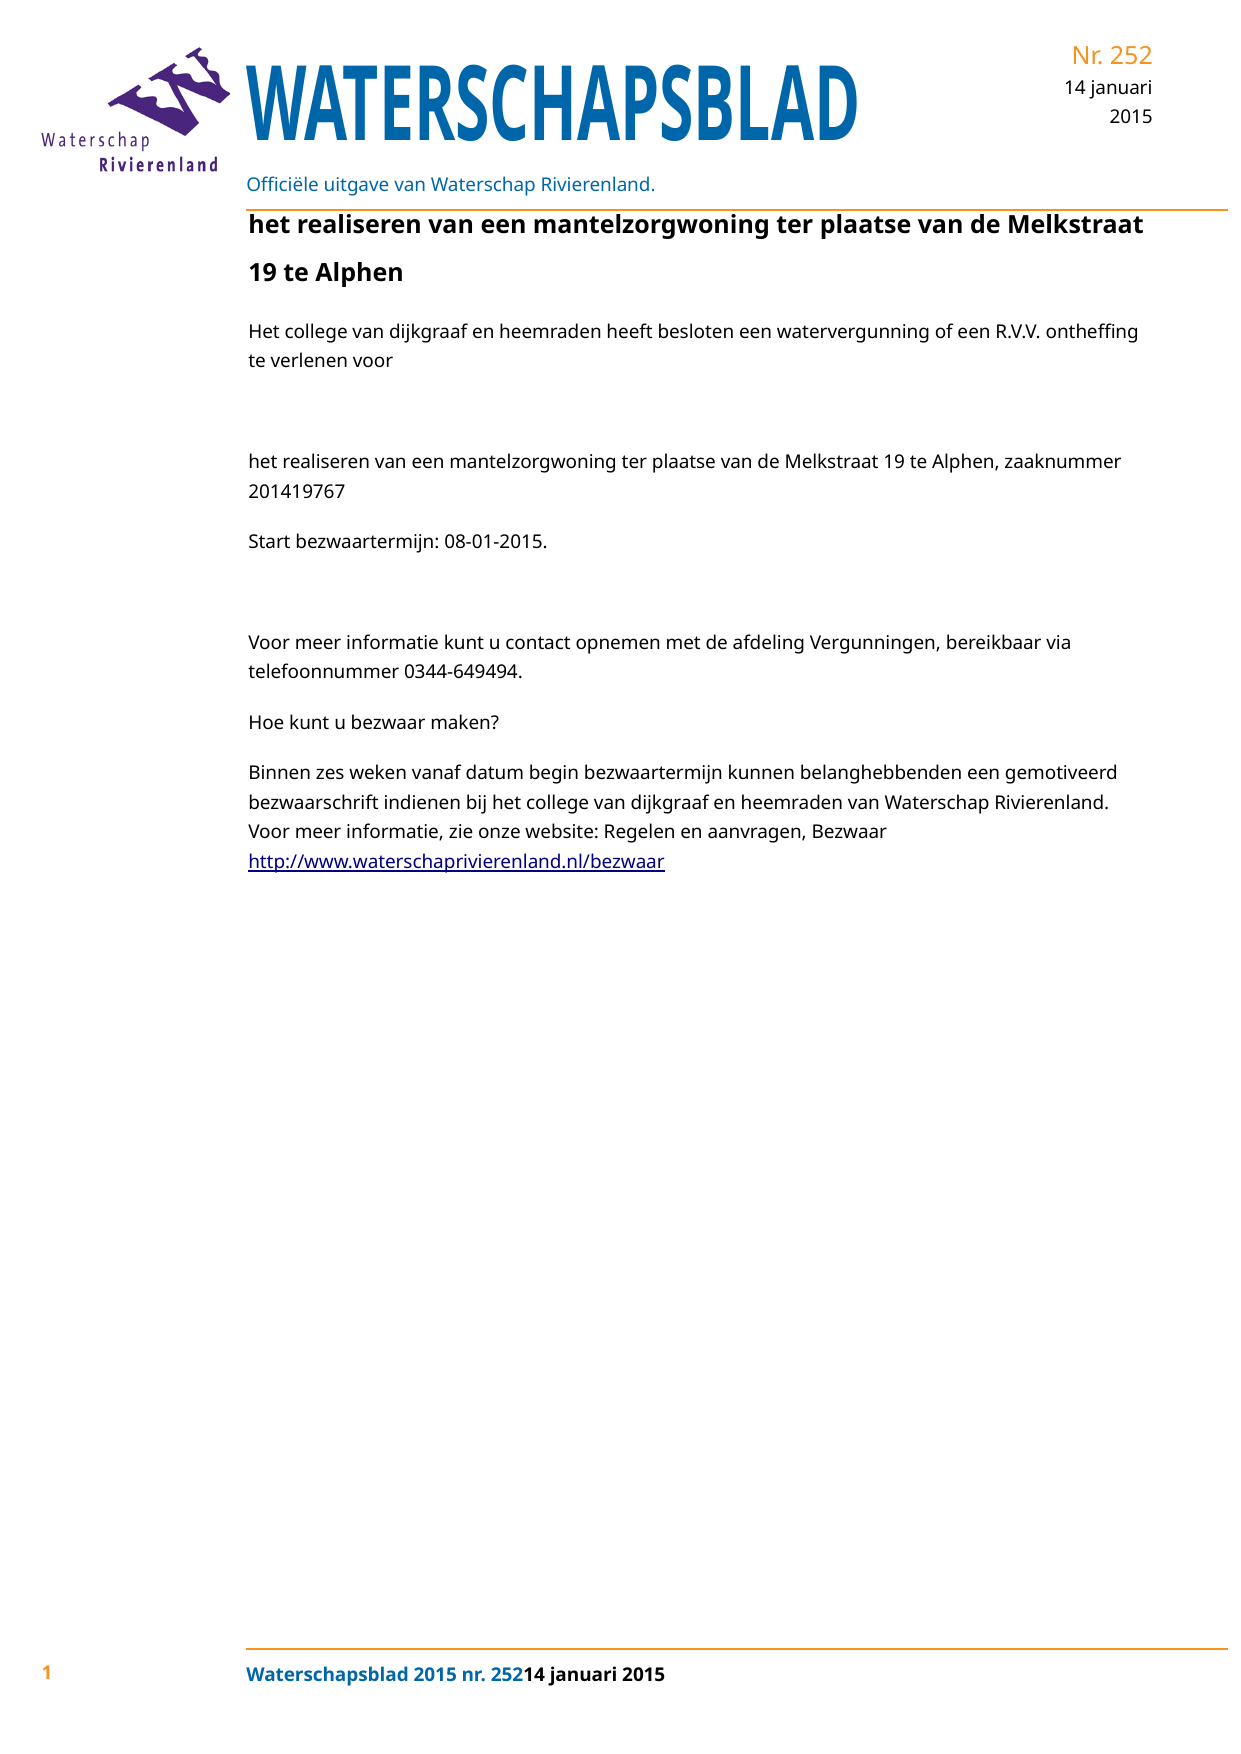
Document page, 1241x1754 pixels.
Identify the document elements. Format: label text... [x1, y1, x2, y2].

text het realiseren van een mantelzorgwoning ter plaatse van de Melkstraat 19 te Alphen [248, 211, 1152, 288]
text Hoe kunt u bezwaar maken? [248, 709, 1152, 735]
text Voor meer informatie kunt u contact opnemen met de afdeling Vergunningen, bereikbaar via telefoonnummer 0344-649494. [248, 629, 1152, 684]
text Binnen zes weken vanaf datum begin bezwaartermijn kunnen belanghebbenden een gemotiveerd bezwaarschrift indienen bij het college van dijkgraaf en heemraden van Waterschap Rivierenland. Voor meer informatie, zie onze website: Regelen en aanvragen, Bezwaar http://www.waterschaprivierenland.nl/bezwaar [248, 759, 1152, 874]
picture [41, 47, 231, 172]
text Start bezwaartermijn: 08-01-2015. [248, 528, 1152, 554]
text het realiseren van een mantelzorgwoning ter plaatse van de Melkstraat 19 te Alphen, zaaknummer 201419767 [248, 448, 1152, 504]
text Het college van dijkgraaf en heemraden heeft besloten een watervergunning of een R.V.V. ontheffing te verlenen voor [248, 318, 1152, 373]
